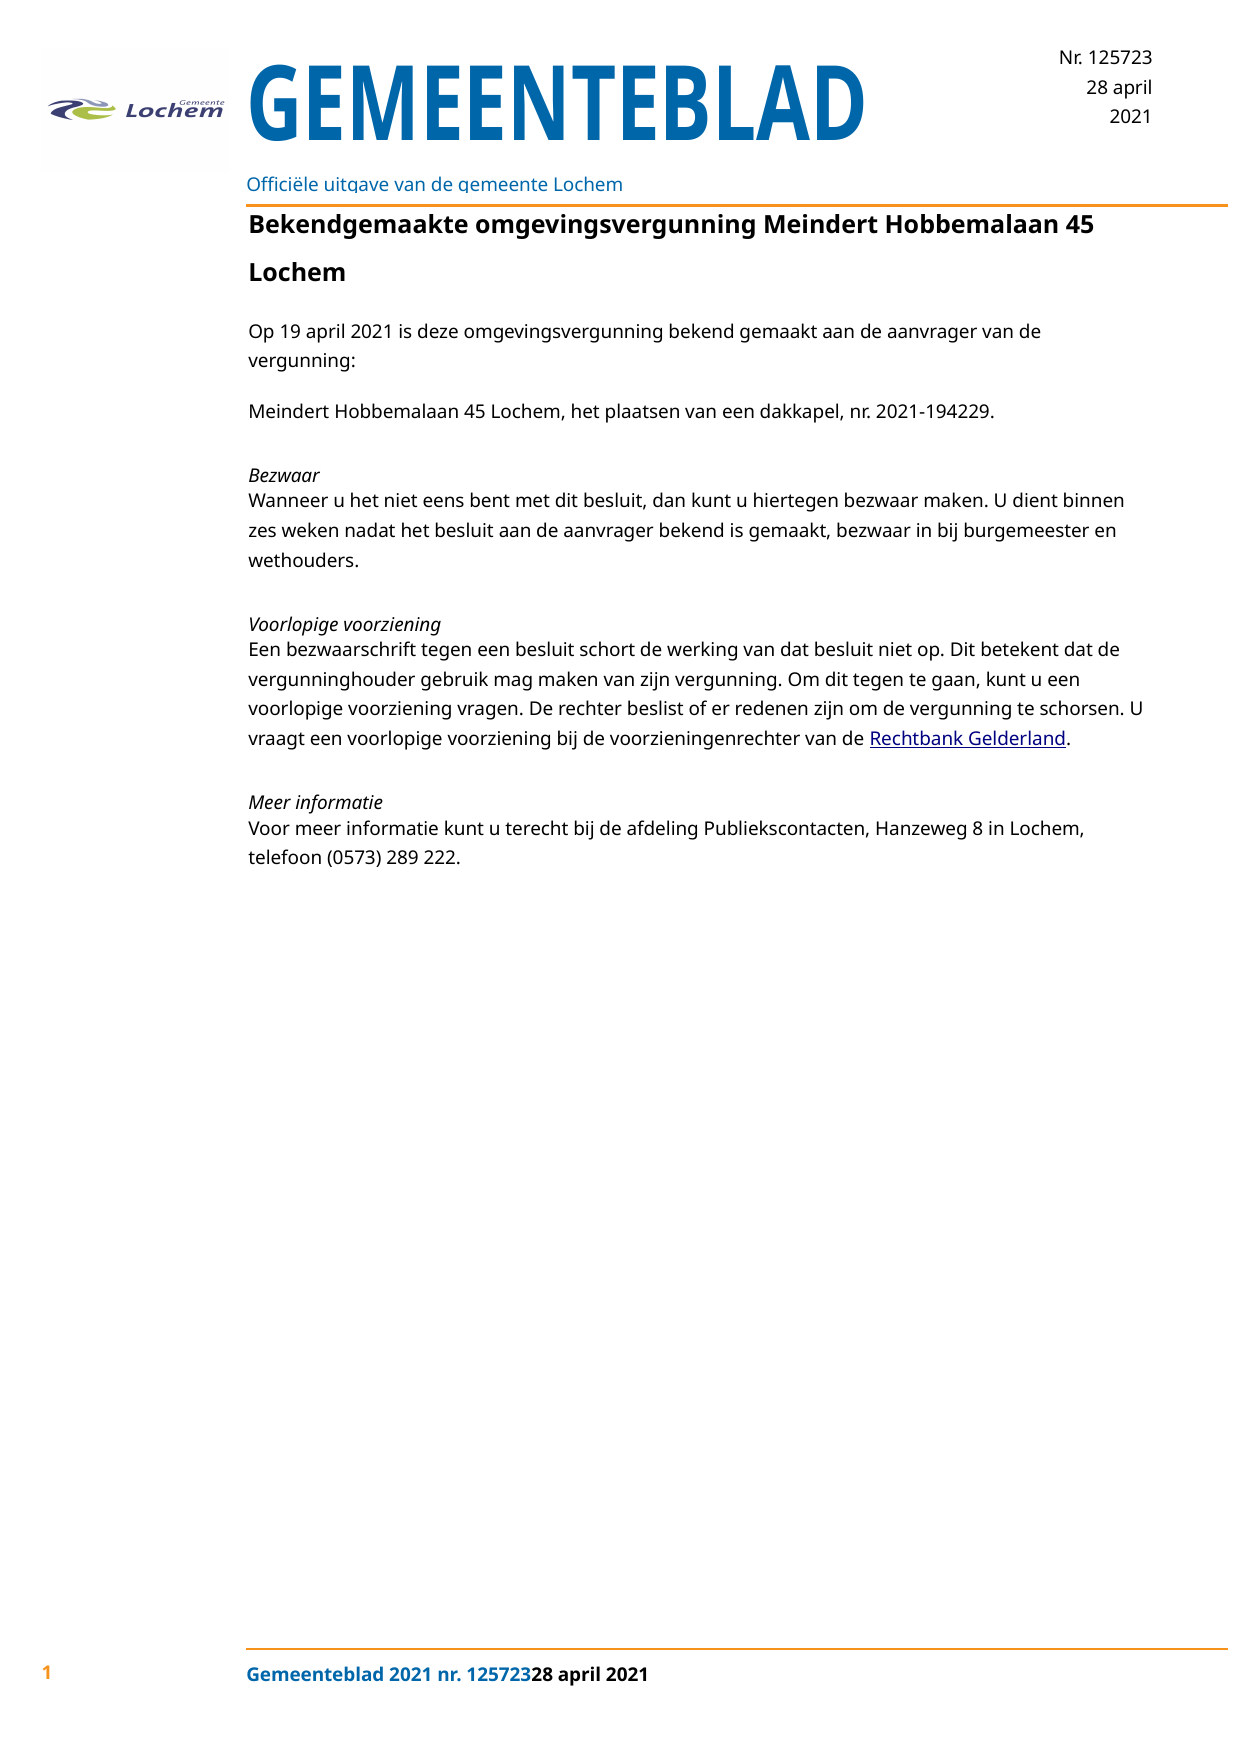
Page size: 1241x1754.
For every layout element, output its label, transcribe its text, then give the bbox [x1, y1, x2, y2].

text Bezwaar [248, 462, 1152, 488]
text Een bezwaarschrift tegen een besluit schort de werking van dat besluit niet op. Dit betekent dat de vergunninghouder gebruik mag maken van zijn vergunning. Om dit tegen te gaan, kunt u een voorlopige voorziening vragen. De rechter beslist of er redenen zijn om de vergunning te schorsen. U vraagt een voorlopige voorziening bij de voorzieningenrechter van de Rechtbank Gelderland. [248, 636, 1152, 751]
text Voor meer informatie kunt u terecht bij de afdeling Publiekscontacten, Hanzeweg 8 in Lochem, telefoon (0573) 289 222. [248, 815, 1152, 870]
text Meindert Hobbemalaan 45 Lochem, het plaatsen van een dakkapel, nr. 2021-194229. [248, 398, 1152, 424]
text Voorlopige voorziening [248, 611, 1152, 636]
text Op 19 april 2021 is deze omgevingsvergunning bekend gemaakt aan de aanvrager van de vergunning: [248, 318, 1152, 373]
text Wanneer u het niet eens bent met dit besluit, dan kunt u hiertegen bezwaar maken. U dient binnen zes weken nadat het besluit aan de aanvrager bekend is gemaakt, bezwaar in bij burgemeester en wethouders. [248, 488, 1152, 572]
text Bekendgemaakte omgevingsvergunning Meindert Hobbemalaan 45 Lochem [248, 207, 1152, 288]
text Meer informatie [248, 789, 1152, 815]
picture [41, 47, 231, 172]
